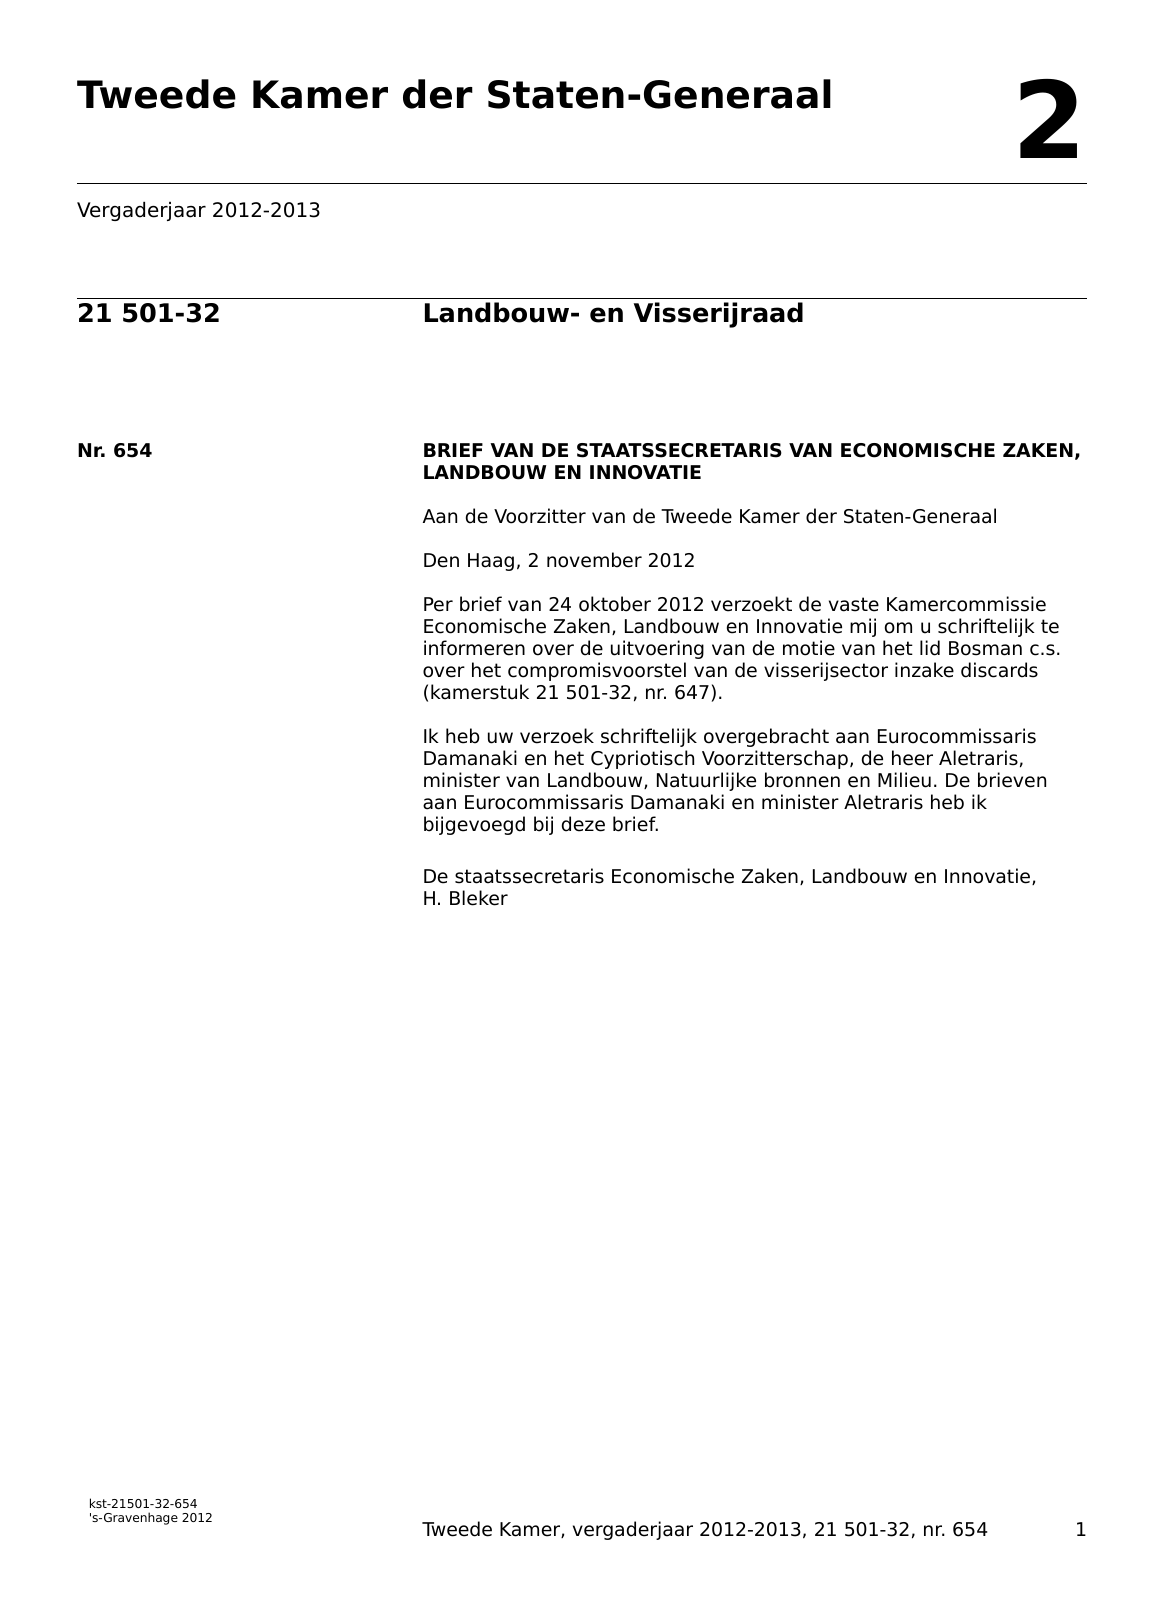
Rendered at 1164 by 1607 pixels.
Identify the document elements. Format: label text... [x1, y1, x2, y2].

text De staatssecretaris Economische Zaken, Landbouw en Innovatie, H. Bleker [422, 866, 1087, 910]
text Per brief van 24 oktober 2012 verzoekt de vaste Kamercommissie Economische Zaken, Landbouw en Innovatie mij om u schriftelijk te informeren over de uitvoering van de motie van het lid Bosman c.s. over het compromisvoorstel van de visserijsector inzake discards (kamerstuk 21 501-32, nr. 647). [422, 594, 1087, 704]
subtitle 21 501-32 Landbouw- en Visserijraad [77, 299, 1087, 329]
table_header 2 [886, 59, 1087, 183]
text Den Haag, 2 november 2012 [422, 550, 1087, 572]
text kst-21501-32-654 [88, 1497, 323, 1511]
text 's-Gravenhage 2012 [88, 1511, 323, 1525]
text Aan de Voorzitter van de Tweede Kamer der Staten-Generaal [422, 506, 1087, 528]
table_cell Vergaderjaar 2012-2013 [77, 184, 1087, 298]
subtitle Nr. 654 BRIEF VAN DE STAATSSECRETARIS VAN ECONOMISCHE ZAKEN, LANDBOUW EN INNOVATIE [77, 440, 1087, 484]
text Ik heb uw verzoek schriftelijk overgebracht aan Eurocommissaris Damanaki en het Cypriotisch Voorzitterschap, de heer Aletraris, minister van Landbouw, Natuurlijke bronnen en Milieu. De brieven aan Eurocommissaris Damanaki en minister Aletraris heb ik bijgevoegd bij deze brief. [422, 726, 1087, 836]
table_header Tweede Kamer der Staten-Generaal [77, 59, 886, 183]
